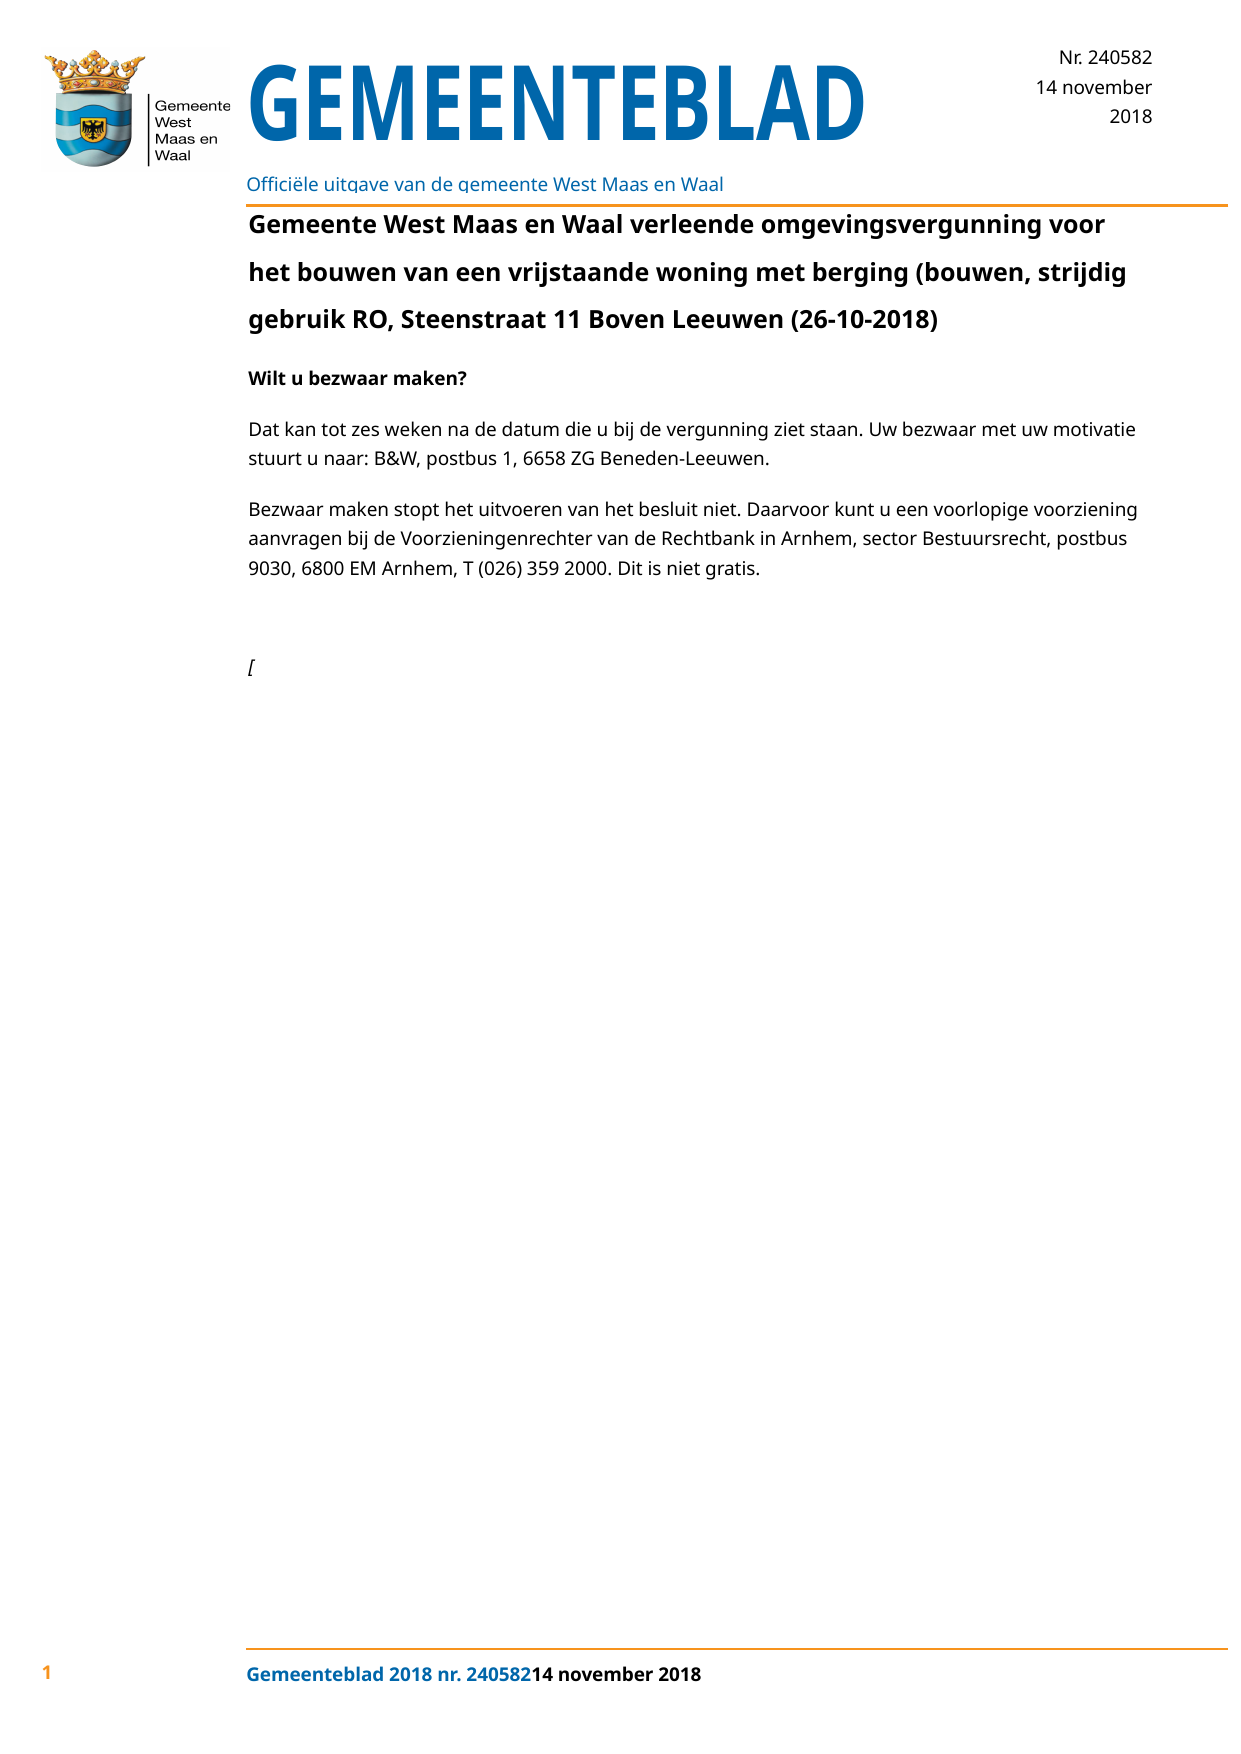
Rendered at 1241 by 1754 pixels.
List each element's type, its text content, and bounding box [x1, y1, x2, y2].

text Wilt u bezwaar maken? [248, 366, 1152, 391]
picture [41, 47, 231, 172]
text Dat kan tot zes weken na de datum die u bij de vergunning ziet staan. Uw bezwaar met uw motivatie stuurt u naar: B&W, postbus 1, 6658 ZG Beneden-Leeuwen. [248, 416, 1152, 471]
text Gemeente West Maas en Waal verleende omgevingsvergunning voor het bouwen van een vrijstaande woning met berging (bouwen, strijdig gebruik RO, Steenstraat 11 Boven Leeuwen (26-10-2018) [248, 207, 1152, 336]
text [ [248, 653, 1152, 679]
text Bezwaar maken stopt het uitvoeren van het besluit niet. Daarvoor kunt u een voorlopige voorziening aanvragen bij de Voorzieningenrechter van de Rechtbank in Arnhem, sector Bestuursrecht, postbus 9030, 6800 EM Arnhem, T (026) 359 2000. Dit is niet gratis. [248, 496, 1152, 581]
